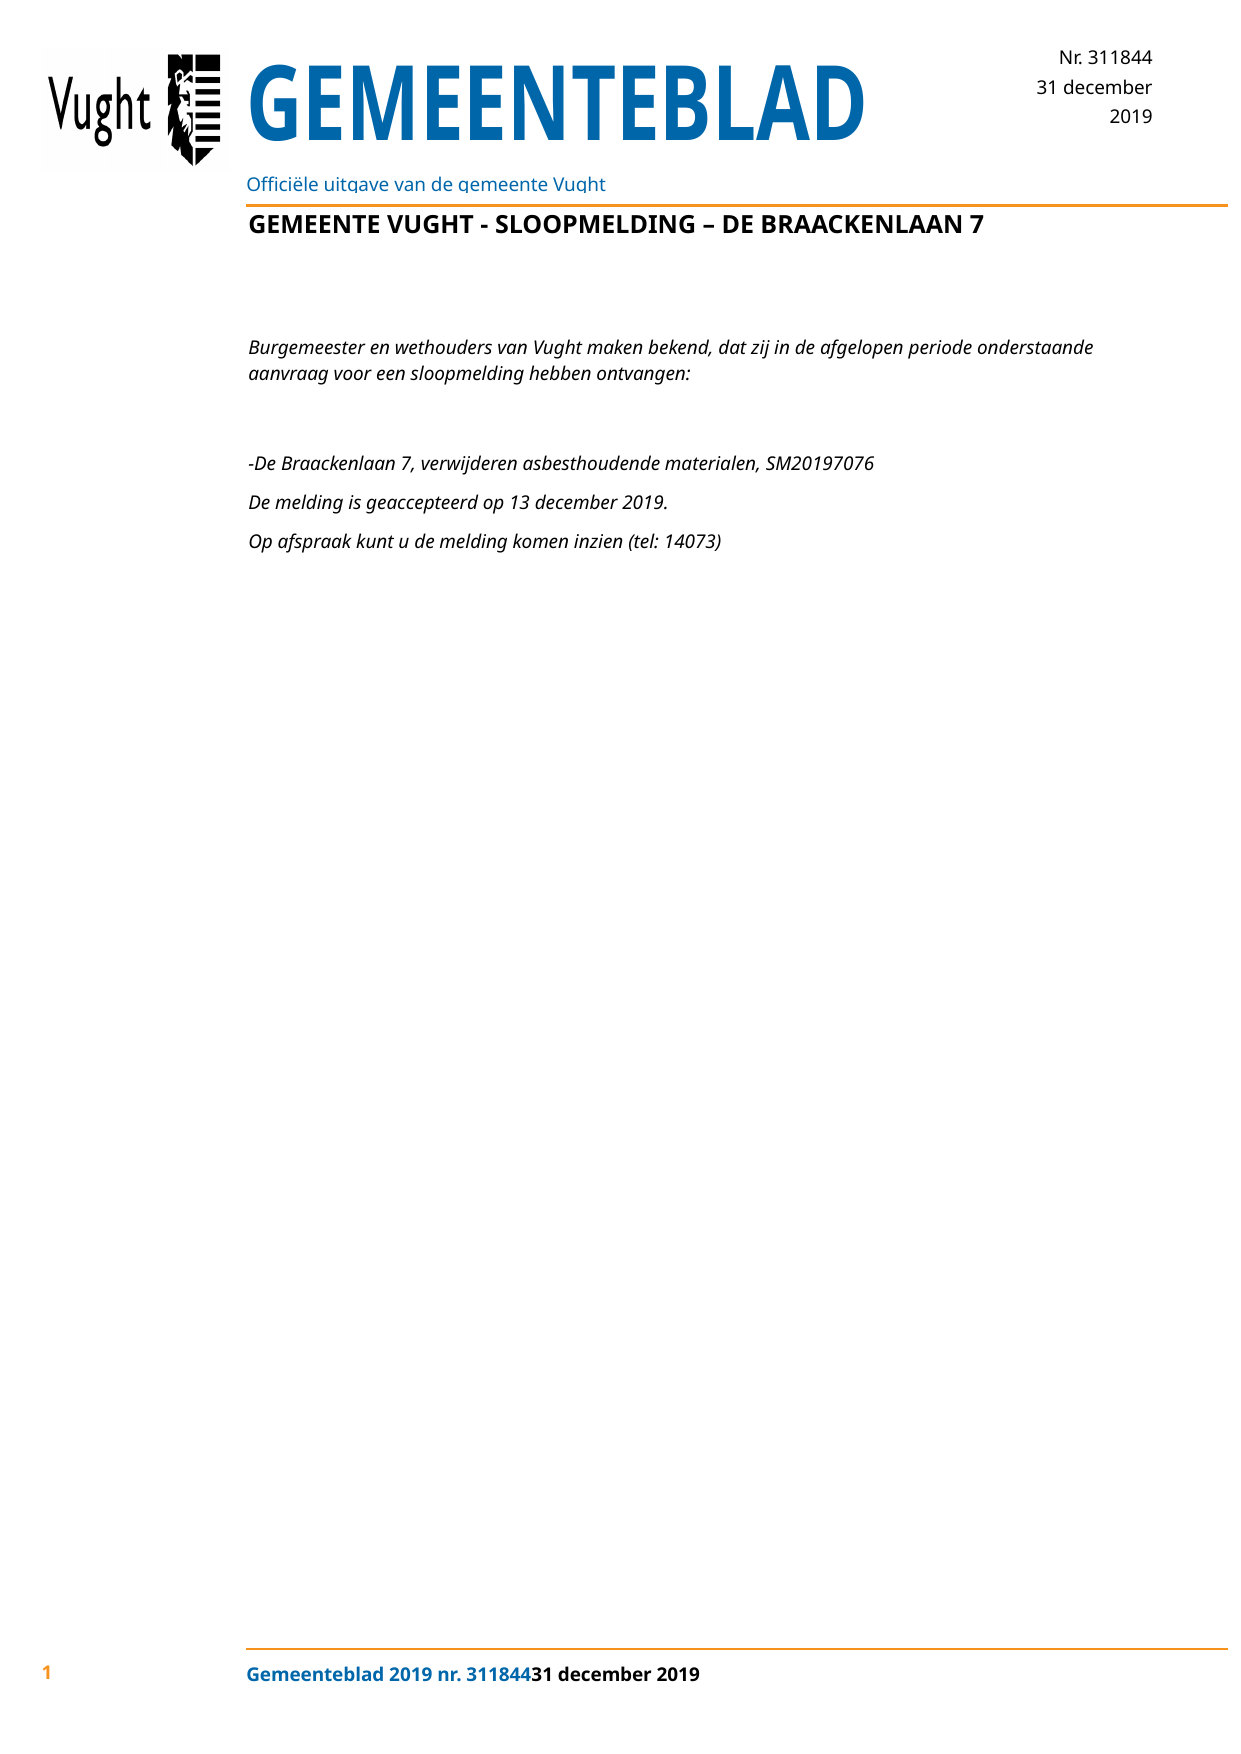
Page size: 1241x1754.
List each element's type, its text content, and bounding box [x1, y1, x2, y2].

picture [41, 47, 231, 172]
text Burgemeester en wethouders van Vught maken bekend, dat zij in de afgelopen periode onderstaande aanvraag voor een sloopmelding hebben ontvangen: [248, 334, 1152, 386]
text Op afspraak kunt u de melding komen inzien (tel: 14073) [248, 528, 1152, 554]
text GEMEENTE VUGHT - SLOOPMELDING – DE BRAACKENLAAN 7 [248, 207, 1152, 241]
text De melding is geaccepteerd op 13 december 2019. [248, 489, 1152, 515]
text -De Braackenlaan 7, verwijderen asbesthoudende materialen, SM20197076 [248, 450, 1152, 475]
